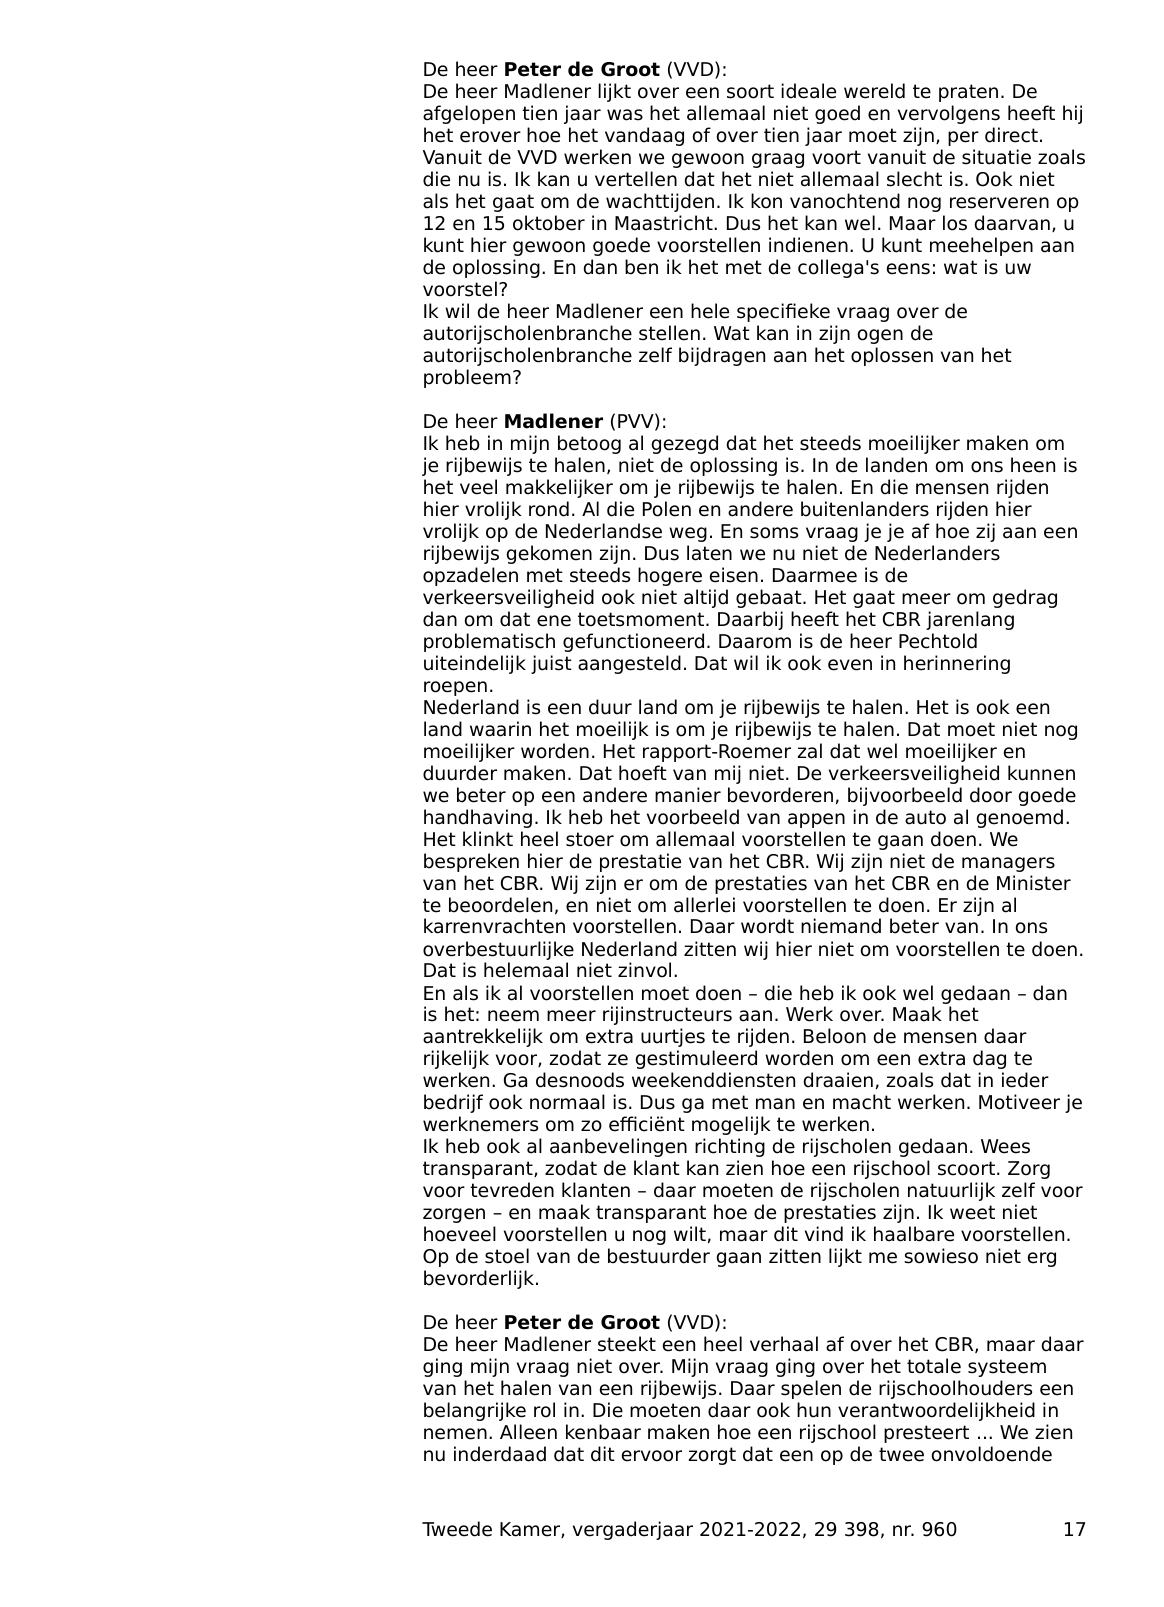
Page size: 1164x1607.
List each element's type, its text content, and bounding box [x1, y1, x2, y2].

text Ik wil de heer Madlener een hele specifieke vraag over de autorijscholenbranche stellen. Wat kan in zijn ogen de autorijscholenbranche zelf bijdragen aan het oplossen van het probleem? [422, 301, 1087, 389]
text De heer Madlener (PVV): [422, 411, 1087, 433]
text Nederland is een duur land om je rijbewijs te halen. Het is ook een land waarin het moeilijk is om je rijbewijs te halen. Dat moet niet nog moeilijker worden. Het rapport-Roemer zal dat wel moeilijker en duurder maken. Dat hoeft van mij niet. De verkeersveiligheid kunnen we beter op een andere manier bevorderen, bijvoorbeeld door goede handhaving. Ik heb het voorbeeld van appen in de auto al genoemd. [422, 697, 1087, 828]
text De heer Madlener steekt een heel verhaal af over het CBR, maar daar ging mijn vraag niet over. Mijn vraag ging over het totale systeem van het halen van een rijbewijs. Daar spelen de rijschoolhouders een belangrijke rol in. Die moeten daar ook hun verantwoordelijkheid in nemen. Alleen kenbaar maken hoe een rijschool presteert ... We zien nu inderdaad dat dit ervoor zorgt dat een op de twee onvoldoende [422, 1334, 1087, 1466]
text En als ik al voorstellen moet doen – die heb ik ook wel gedaan – dan is het: neem meer rijinstructeurs aan. Werk over. Maak het aantrekkelijk om extra uurtjes te rijden. Beloon de mensen daar rijkelijk voor, zodat ze gestimuleerd worden om een extra dag te werken. Ga desnoods weekenddiensten draaien, zoals dat in ieder bedrijf ook normaal is. Dus ga met man en macht werken. Motiveer je werknemers om zo efficiënt mogelijk te werken. [422, 982, 1087, 1136]
text De heer Peter de Groot (VVD): [422, 1312, 1087, 1334]
text De heer Madlener lijkt over een soort ideale wereld te praten. De afgelopen tien jaar was het allemaal niet goed en vervolgens heeft hij het erover hoe het vandaag of over tien jaar moet zijn, per direct. Vanuit de VVD werken we gewoon graag voort vanuit de situatie zoals die nu is. Ik kan u vertellen dat het niet allemaal slecht is. Ook niet als het gaat om de wachttijden. Ik kon vanochtend nog reserveren op 12 en 15 oktober in Maastricht. Dus het kan wel. Maar los daarvan, u kunt hier gewoon goede voorstellen indienen. U kunt meehelpen aan de oplossing. En dan ben ik het met de collega's eens: wat is uw voorstel? [422, 81, 1087, 301]
text Het klinkt heel stoer om allemaal voorstellen te gaan doen. We bespreken hier de prestatie van het CBR. Wij zijn niet de managers van het CBR. Wij zijn er om de prestaties van het CBR en de Minister te beoordelen, en niet om allerlei voorstellen te doen. Er zijn al karrenvrachten voorstellen. Daar wordt niemand beter van. In ons overbestuurlijke Nederland zitten wij hier niet om voorstellen te doen. Dat is helemaal niet zinvol. [422, 828, 1087, 982]
text Ik heb ook al aanbevelingen richting de rijscholen gedaan. Wees transparant, zodat de klant kan zien hoe een rijschool scoort. Zorg voor tevreden klanten – daar moeten de rijscholen natuurlijk zelf voor zorgen – en maak transparant hoe de prestaties zijn. Ik weet niet hoeveel voorstellen u nog wilt, maar dit vind ik haalbare voorstellen. Op de stoel van de bestuurder gaan zitten lijkt me sowieso niet erg bevorderlijk. [422, 1136, 1087, 1290]
text Ik heb in mijn betoog al gezegd dat het steeds moeilijker maken om je rijbewijs te halen, niet de oplossing is. In de landen om ons heen is het veel makkelijker om je rijbewijs te halen. En die mensen rijden hier vrolijk rond. Al die Polen en andere buitenlanders rijden hier vrolijk op de Nederlandse weg. En soms vraag je je af hoe zij aan een rijbewijs gekomen zijn. Dus laten we nu niet de Nederlanders opzadelen met steeds hogere eisen. Daarmee is de verkeersveiligheid ook niet altijd gebaat. Het gaat meer om gedrag dan om dat ene toetsmoment. Daarbij heeft het CBR jarenlang problematisch gefunctioneerd. Daarom is de heer Pechtold uiteindelijk juist aangesteld. Dat wil ik ook even in herinnering roepen. [422, 433, 1087, 697]
text De heer Peter de Groot (VVD): [422, 59, 1087, 81]
